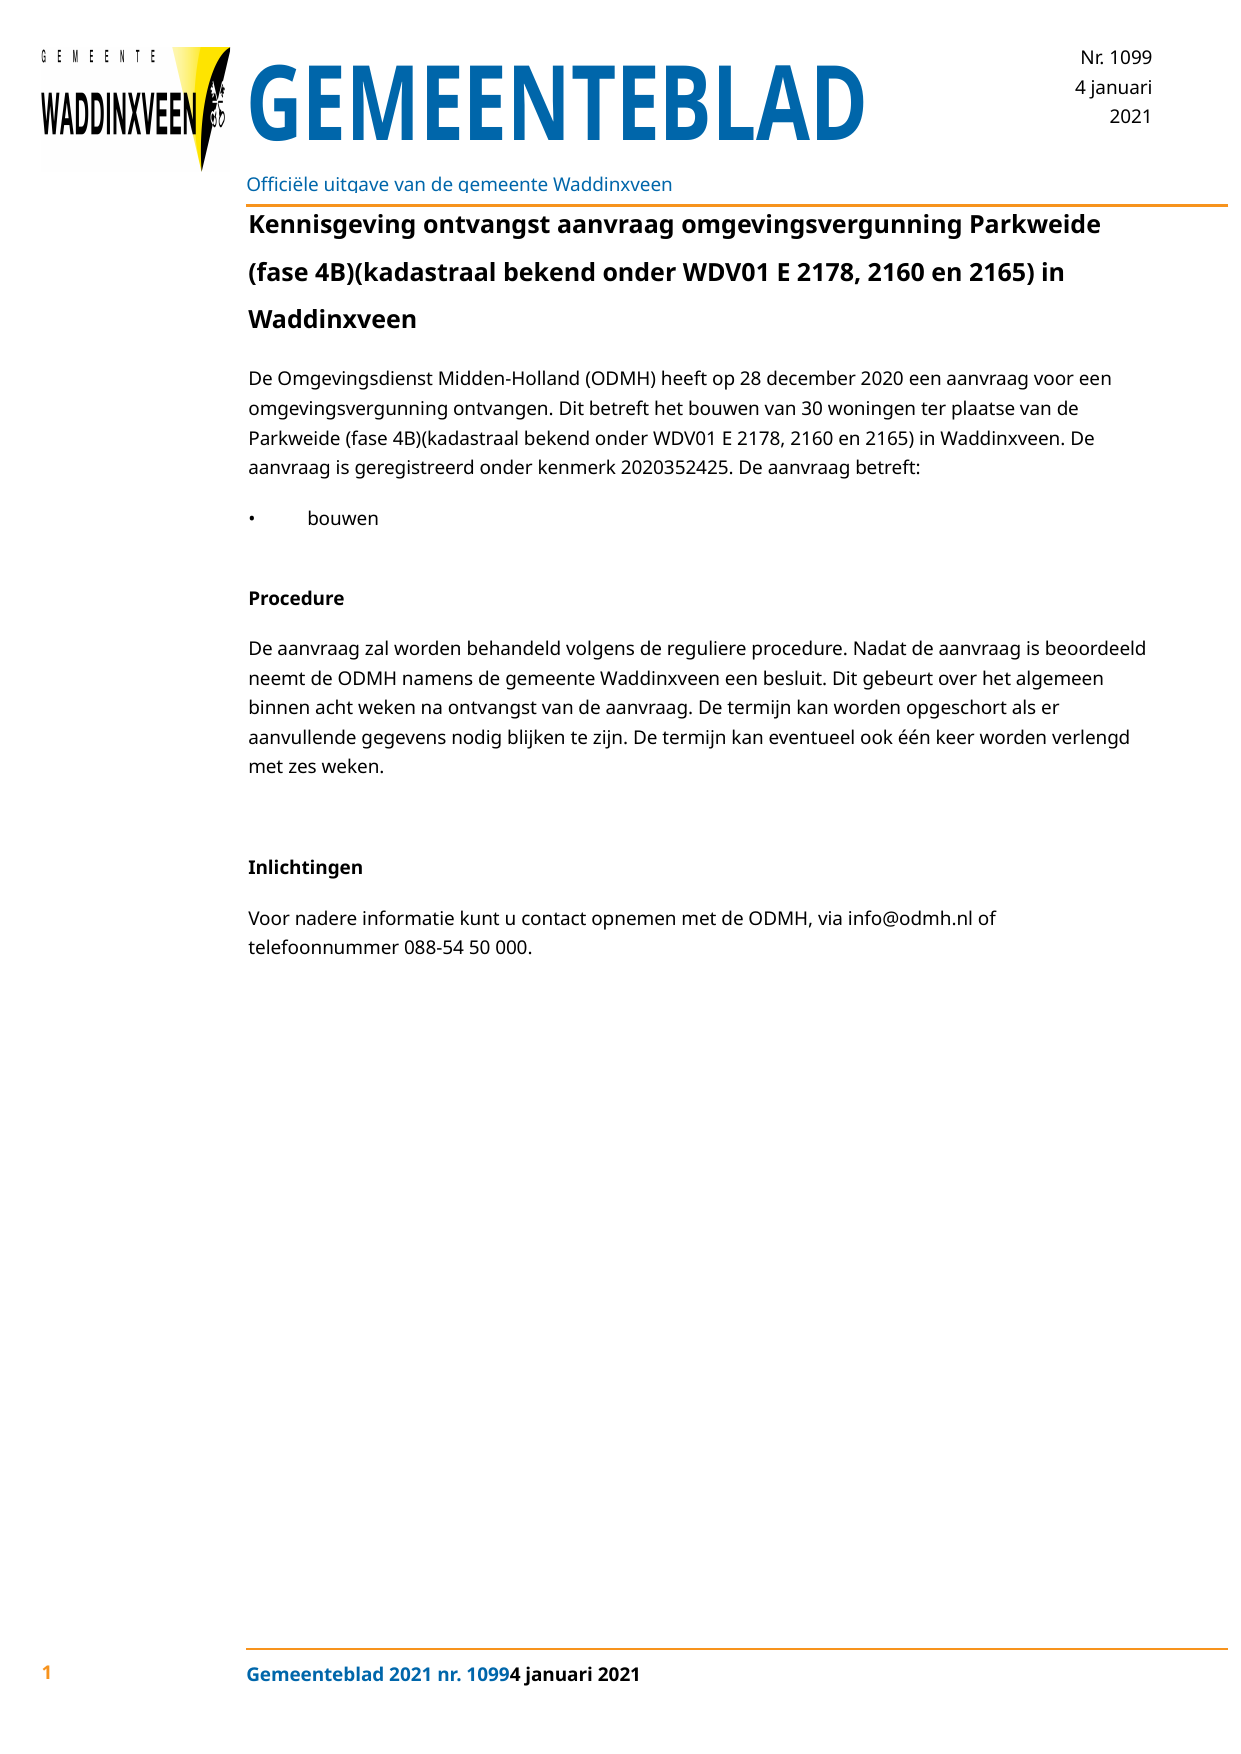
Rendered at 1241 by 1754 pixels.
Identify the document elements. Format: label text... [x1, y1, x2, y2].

text Inlichtingen [248, 854, 1152, 880]
list bouwen [248, 505, 1152, 530]
text Voor nadere informatie kunt u contact opnemen met de ODMH, via info@odmh.nl of telefoonnummer 088-54 50 000. [248, 905, 1152, 960]
text Kennisgeving ontvangst aanvraag omgevingsvergunning Parkweide (fase 4B)(kadastraal bekend onder WDV01 E 2178, 2160 en 2165) in Waddinxveen [248, 207, 1152, 336]
picture [41, 47, 231, 172]
text Procedure [248, 585, 1152, 610]
text De aanvraag zal worden behandeld volgens de reguliere procedure. Nadat de aanvraag is beoordeeld neemt de ODMH namens de gemeente Waddinxveen een besluit. Dit gebeurt over het algemeen binnen acht weken na ontvangst van de aanvraag. De termijn kan worden opgeschort als er aanvullende gegevens nodig blijken te zijn. De termijn kan eventueel ook één keer worden verlengd met zes weken. [248, 635, 1152, 779]
text De Omgevingsdienst Midden-Holland (ODMH) heeft op 28 december 2020 een aanvraag voor een omgevingsvergunning ontvangen. Dit betreft het bouwen van 30 woningen ter plaatse van de Parkweide (fase 4B)(kadastraal bekend onder WDV01 E 2178, 2160 en 2165) in Waddinxveen. De aanvraag is geregistreerd onder kenmerk 2020352425. De aanvraag betreft: [248, 366, 1152, 480]
